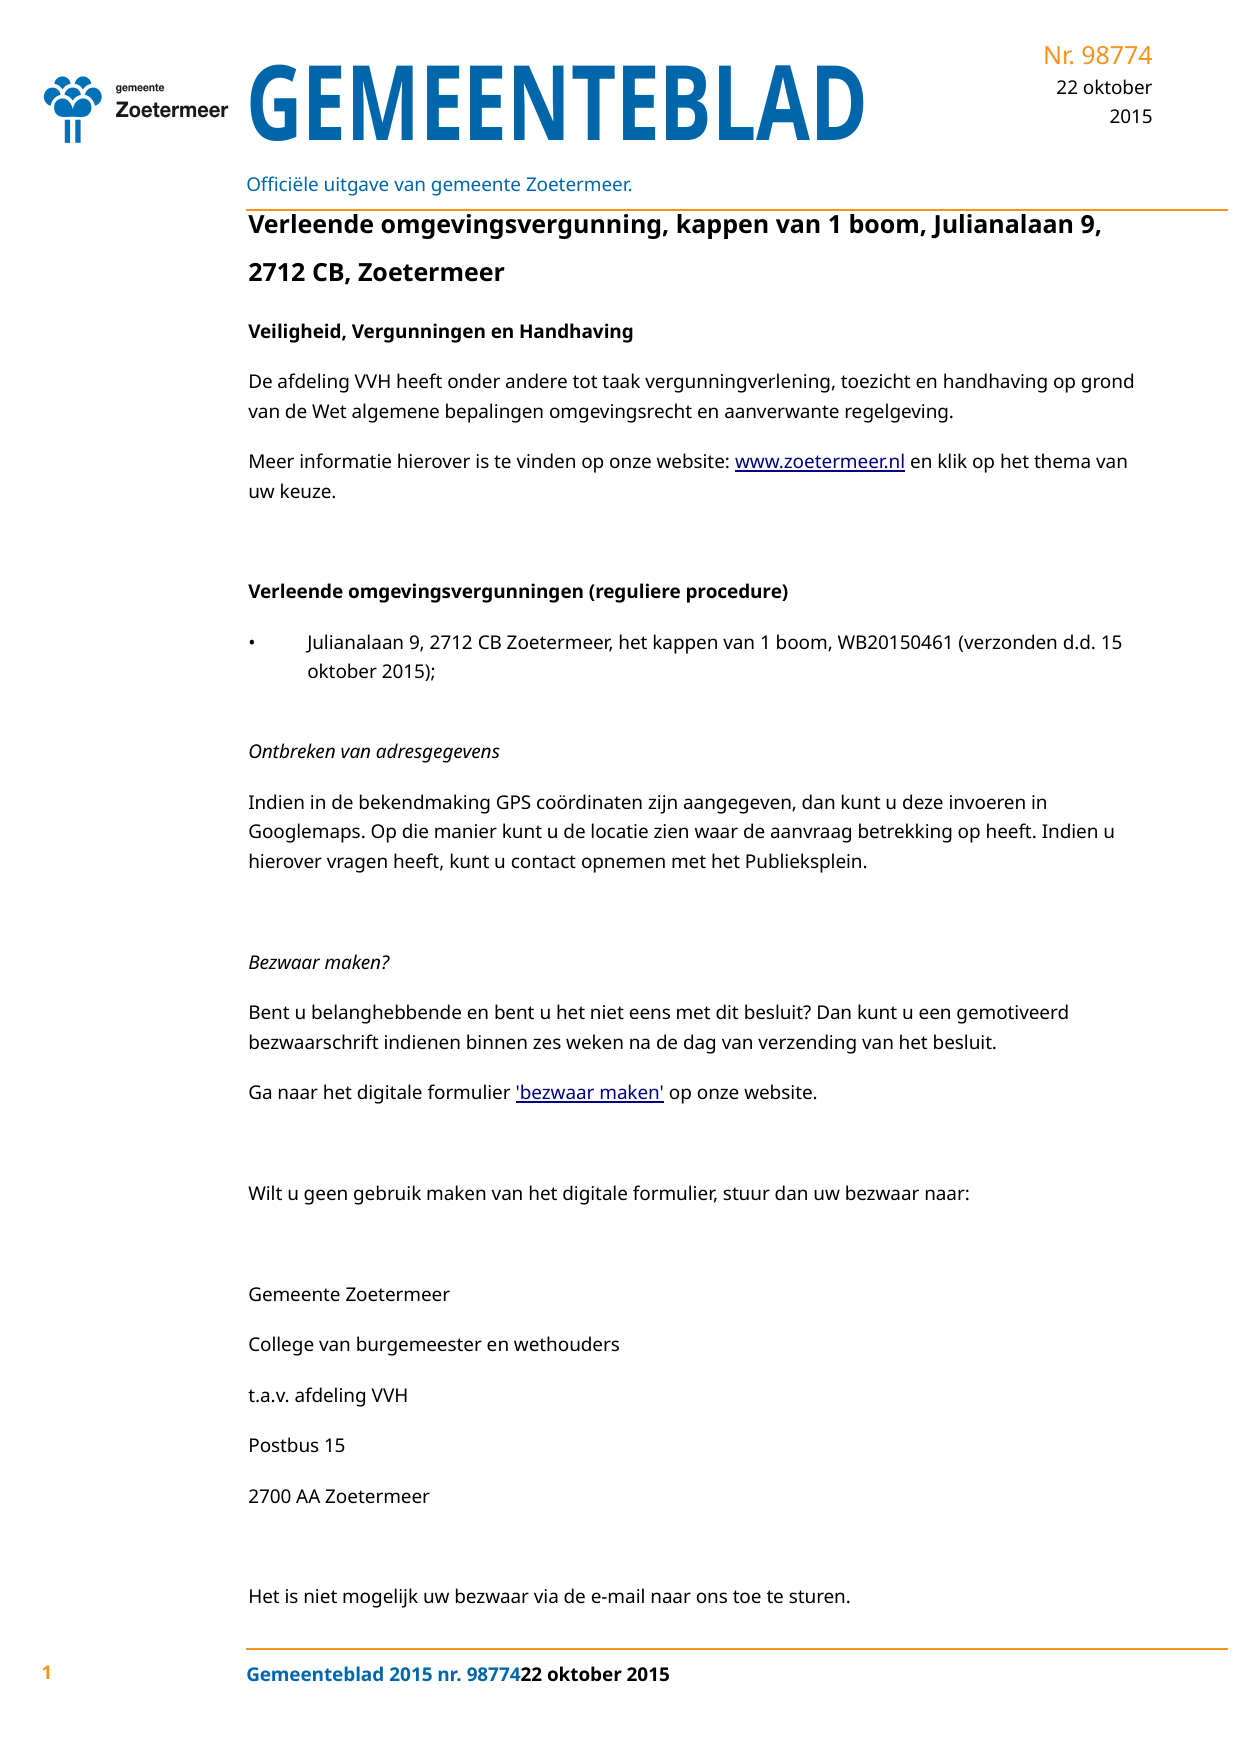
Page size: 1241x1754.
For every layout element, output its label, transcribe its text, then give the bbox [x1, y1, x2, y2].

text t.a.v. afdeling VVH [248, 1382, 1152, 1408]
text Postbus 15 [248, 1432, 1152, 1458]
text Ga naar het digitale formulier 'bezwaar maken' op onze website. [248, 1079, 1152, 1105]
text De afdeling VVH heeft onder andere tot taak vergunningverlening, toezicht en handhaving op grond van de Wet algemene bepalingen omgevingsrecht en aanverwante regelgeving. [248, 368, 1152, 424]
text Meer informatie hierover is te vinden op onze website: www.zoetermeer.nl en klik op het thema van uw keuze. [248, 448, 1152, 504]
text Gemeente Zoetermeer [248, 1281, 1152, 1307]
picture [41, 47, 231, 172]
text Het is niet mogelijk uw bezwaar via de e-mail naar ons toe te sturen. [248, 1584, 1152, 1609]
text 2700 AA Zoetermeer [248, 1483, 1152, 1509]
text Verleende omgevingsvergunning, kappen van 1 boom, Julianalaan 9, 2712 CB, Zoetermeer [248, 211, 1152, 288]
text Verleende omgevingsvergunningen (reguliere procedure) [248, 579, 1152, 604]
text Indien in de bekendmaking GPS coördinaten zijn aangegeven, dan kunt u deze invoeren in Googlemaps. Op die manier kunt u de locatie zien waar de aanvraag betrekking op heeft. Indien u hierover vragen heeft, kunt u contact opnemen met het Publieksplein. [248, 789, 1152, 874]
text Ontbreken van adresgegevens [248, 739, 1152, 764]
list Julianalaan 9, 2712 CB Zoetermeer, het kappen van 1 boom, WB20150461 (verzonden d.d. 15 oktober 2015); [248, 629, 1152, 684]
text College van burgemeester en wethouders [248, 1332, 1152, 1357]
text Bent u belanghebbende en bent u het niet eens met dit besluit? Dan kunt u een gemotiveerd bezwaarschrift indienen binnen zes weken na de dag van verzending van het besluit. [248, 999, 1152, 1055]
text Veiligheid, Vergunningen en Handhaving [248, 318, 1152, 344]
text Wilt u geen gebruik maken van het digitale formulier, stuur dan uw bezwaar naar: [248, 1180, 1152, 1206]
text Bezwaar maken? [248, 949, 1152, 975]
